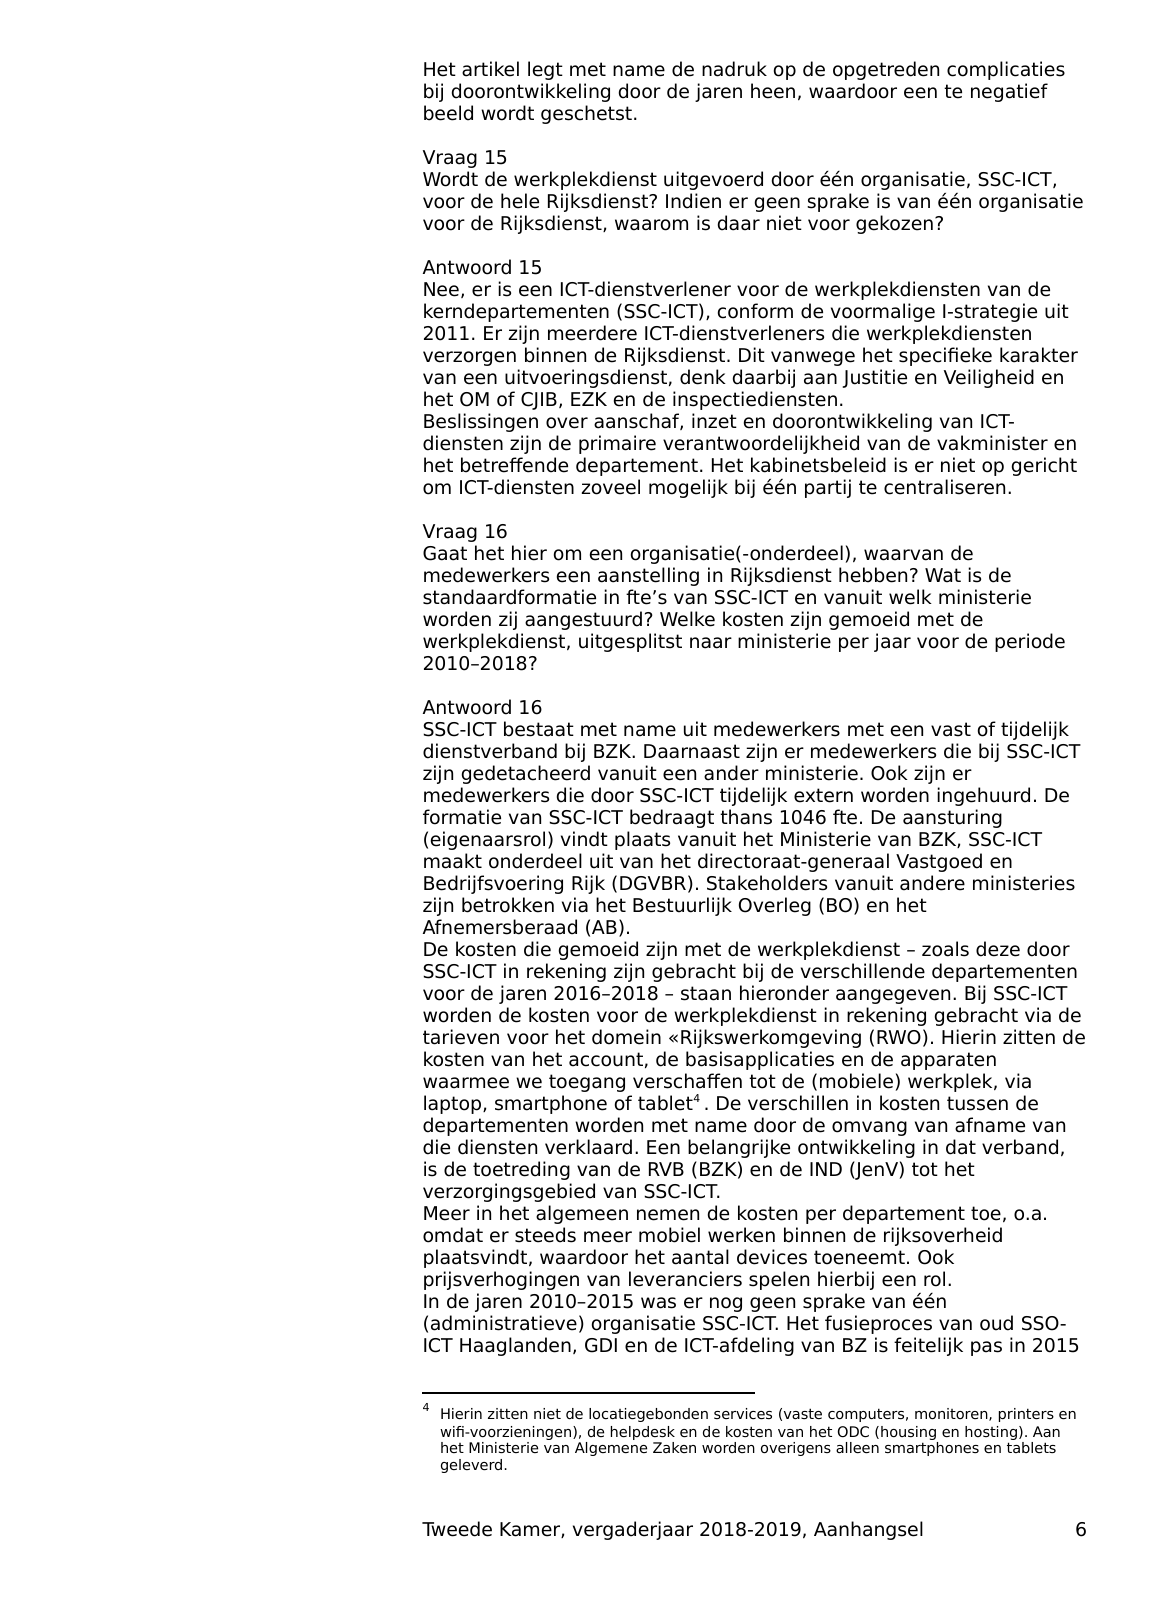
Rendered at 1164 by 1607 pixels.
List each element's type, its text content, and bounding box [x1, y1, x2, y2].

text De kosten die gemoeid zijn met de werkplekdienst – zoals deze door SSC-ICT in rekening zijn gebracht bij de verschillende departementen voor de jaren 2016–2018 – staan hieronder aangegeven. Bij SSC-ICT worden de kosten voor de werkplekdienst in rekening gebracht via de tarieven voor het domein «Rijkswerkomgeving (RWO). Hierin zitten de kosten van het account, de basisapplicaties en de apparaten waarmee we toegang verschaffen tot de (mobiele) werkplek, via laptop, smartphone of tablet. De verschillen in kosten tussen de departementen worden met name door de omvang van afname van die diensten verklaard. Een belangrijke ontwikkeling in dat verband, is de toetreding van de RVB (BZK) en de IND (JenV) tot het verzorgingsgebied van SSC-ICT. [422, 939, 1087, 1203]
text In de jaren 2010–2015 was er nog geen sprake van één (administratieve) organisatie SSC-ICT. Het fusieproces van oud SSO-ICT Haaglanden, GDI en de ICT-afdeling van BZ is feitelijk pas in 2015 [422, 1291, 1087, 1357]
text Meer in het algemeen nemen de kosten per departement toe, o.a. omdat er steeds meer mobiel werken binnen de rijksoverheid plaatsvindt, waardoor het aantal devices toeneemt. Ook prijsverhogingen van leveranciers spelen hierbij een rol. [422, 1203, 1087, 1291]
text Het artikel legt met name de nadruk op de opgetreden complicaties bij doorontwikkeling door de jaren heen, waardoor een te negatief beeld wordt geschetst. [422, 59, 1087, 125]
text Gaat het hier om een organisatie(-onderdeel), waarvan de medewerkers een aanstelling in Rijksdienst hebben? Wat is de standaardformatie in fte’s van SSC-ICT en vanuit welk ministerie worden zij aangestuurd? Welke kosten zijn gemoeid met de werkplekdienst, uitgesplitst naar ministerie per jaar voor de periode 2010–2018? [422, 543, 1087, 675]
text SSC-ICT bestaat met name uit medewerkers met een vast of tijdelijk dienstverband bij BZK. Daarnaast zijn er medewerkers die bij SSC-ICT zijn gedetacheerd vanuit een ander ministerie. Ook zijn er medewerkers die door SSC-ICT tijdelijk extern worden ingehuurd. De formatie van SSC-ICT bedraagt thans 1046 fte. De aansturing (eigenaarsrol) vindt plaats vanuit het Ministerie van BZK, SSC-ICT maakt onderdeel uit van het directoraat-generaal Vastgoed en Bedrijfsvoering Rijk (DGVBR). Stakeholders vanuit andere ministeries zijn betrokken via het Bestuurlijk Overleg (BO) en het Afnemersberaad (AB). [422, 719, 1087, 939]
text Antwoord 15 [422, 257, 1087, 279]
text Vraag 16 [422, 521, 1087, 543]
text Wordt de werkplekdienst uitgevoerd door één organisatie, SSC-ICT, voor de hele Rijksdienst? Indien er geen sprake is van één organisatie voor de Rijksdienst, waarom is daar niet voor gekozen? [422, 169, 1087, 235]
text Beslissingen over aanschaf, inzet en doorontwikkeling van ICT-diensten zijn de primaire verantwoordelijkheid van de vakminister en het betreffende departement. Het kabinetsbeleid is er niet op gericht om ICT-diensten zoveel mogelijk bij één partij te centraliseren. [422, 411, 1087, 499]
text Antwoord 16 [422, 697, 1087, 719]
text Nee, er is een ICT-dienstverlener voor de werkplekdiensten van de kerndepartementen (SSC-ICT), conform de voormalige I-strategie uit 2011. Er zijn meerdere ICT-dienstverleners die werkplekdiensten verzorgen binnen de Rijksdienst. Dit vanwege het specifieke karakter van een uitvoeringsdienst, denk daarbij aan Justitie en Veiligheid en het OM of CJIB, EZK en de inspectiediensten. [422, 279, 1087, 411]
text Hierin zitten niet de locatiegebonden services (vaste computers, monitoren, printers en wifi-voorzieningen), de helpdesk en de kosten van het ODC (housing en hosting). Aan het Ministerie van Algemene Zaken worden overigens alleen smartphones en tablets geleverd. [422, 1402, 1087, 1474]
text Vraag 15 [422, 147, 1087, 169]
